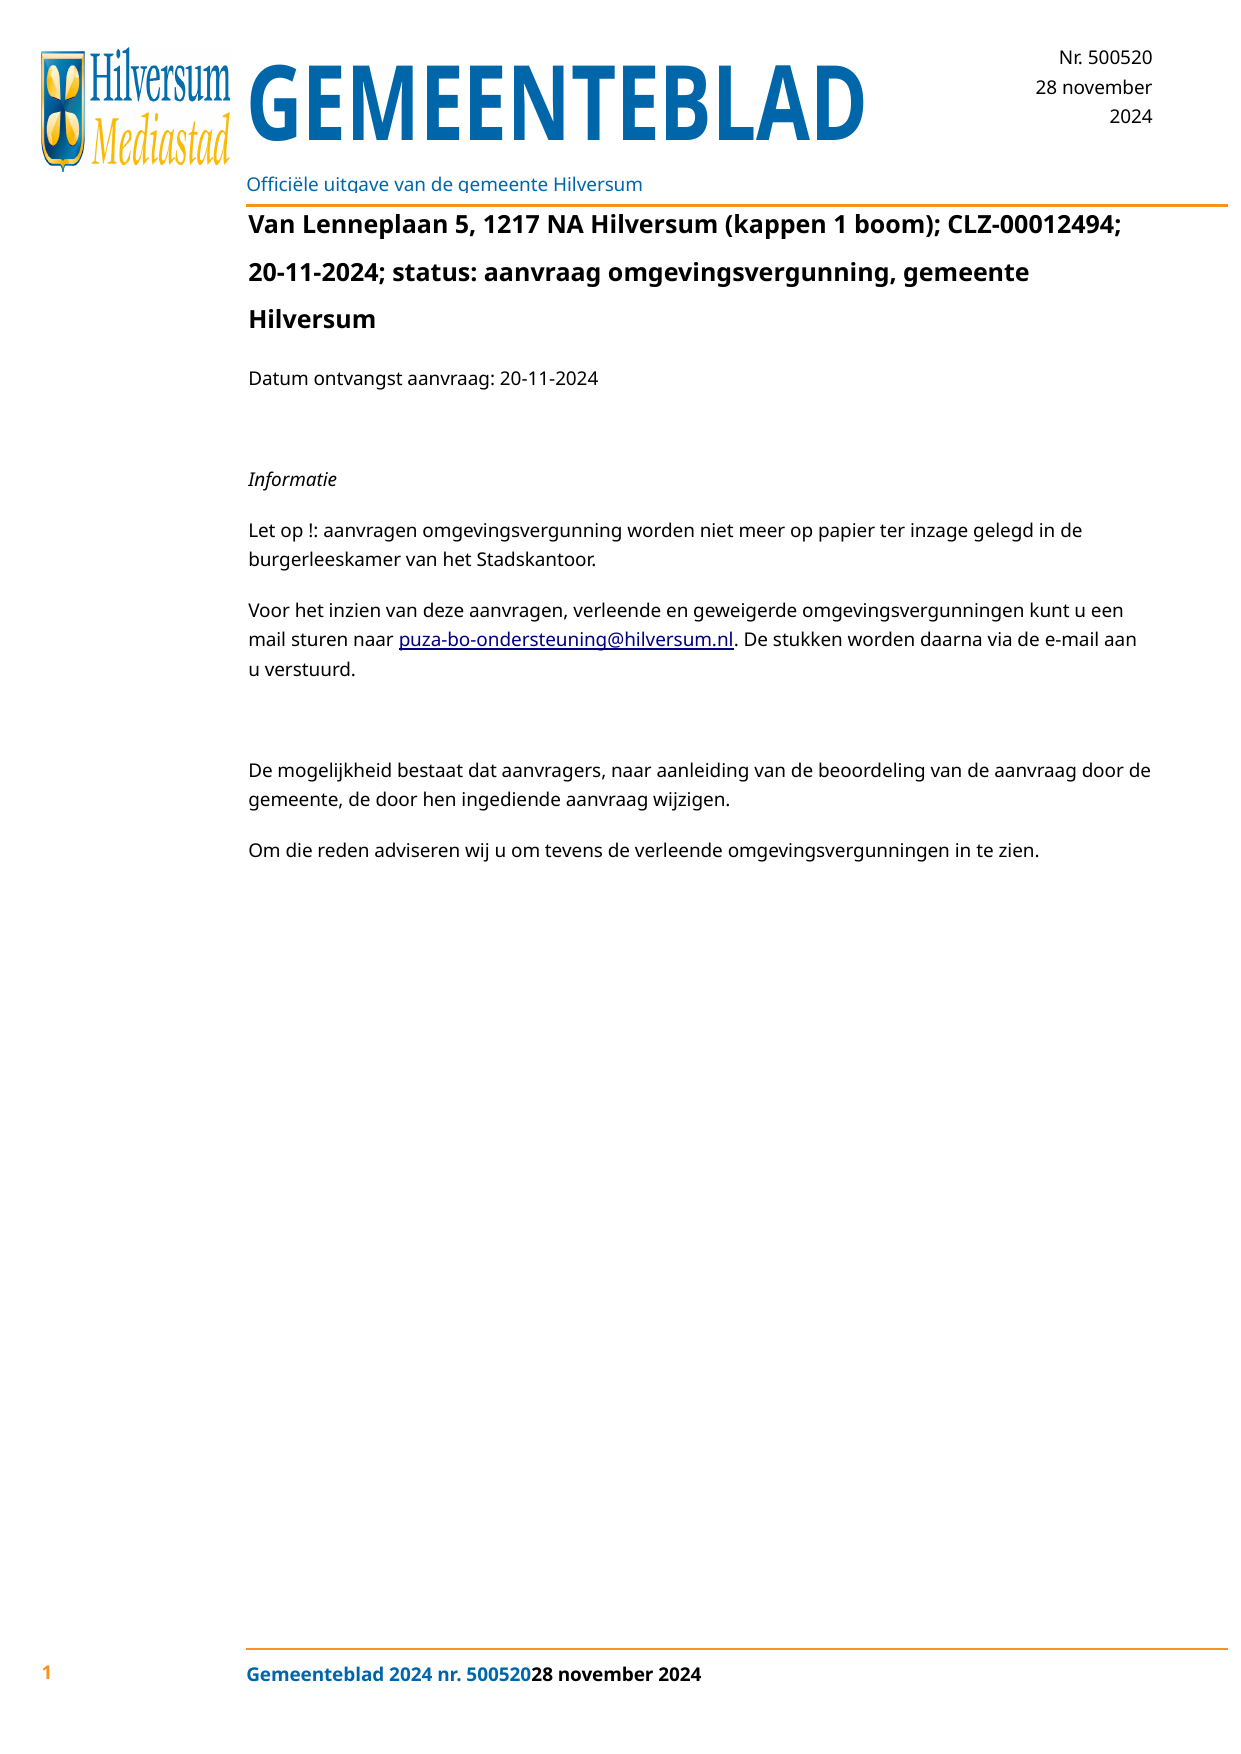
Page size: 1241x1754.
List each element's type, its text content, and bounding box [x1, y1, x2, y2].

text Van Lenneplaan 5, 1217 NA Hilversum (kappen 1 boom); CLZ-00012494; 20-11-2024; status: aanvraag omgevingsvergunning, gemeente Hilversum [248, 207, 1152, 336]
text Voor het inzien van deze aanvragen, verleende en geweigerde omgevingsvergunningen kunt u een mail sturen naar puza-bo-ondersteuning@hilversum.nl. De stukken worden daarna via de e-mail aan u verstuurd. [248, 597, 1152, 682]
text Datum ontvangst aanvraag: 20-11-2024 [248, 366, 1152, 391]
text Om die reden adviseren wij u om tevens de verleende omgevingsvergunningen in te zien. [248, 837, 1152, 862]
text De mogelijkheid bestaat dat aanvragers, naar aanleiding van de beoordeling van de aanvraag door de gemeente, de door hen ingediende aanvraag wijzigen. [248, 757, 1152, 812]
text Informatie [248, 466, 1152, 492]
text Let op !: aanvragen omgevingsvergunning worden niet meer op papier ter inzage gelegd in de burgerleeskamer van het Stadskantoor. [248, 517, 1152, 572]
picture [41, 47, 231, 172]
